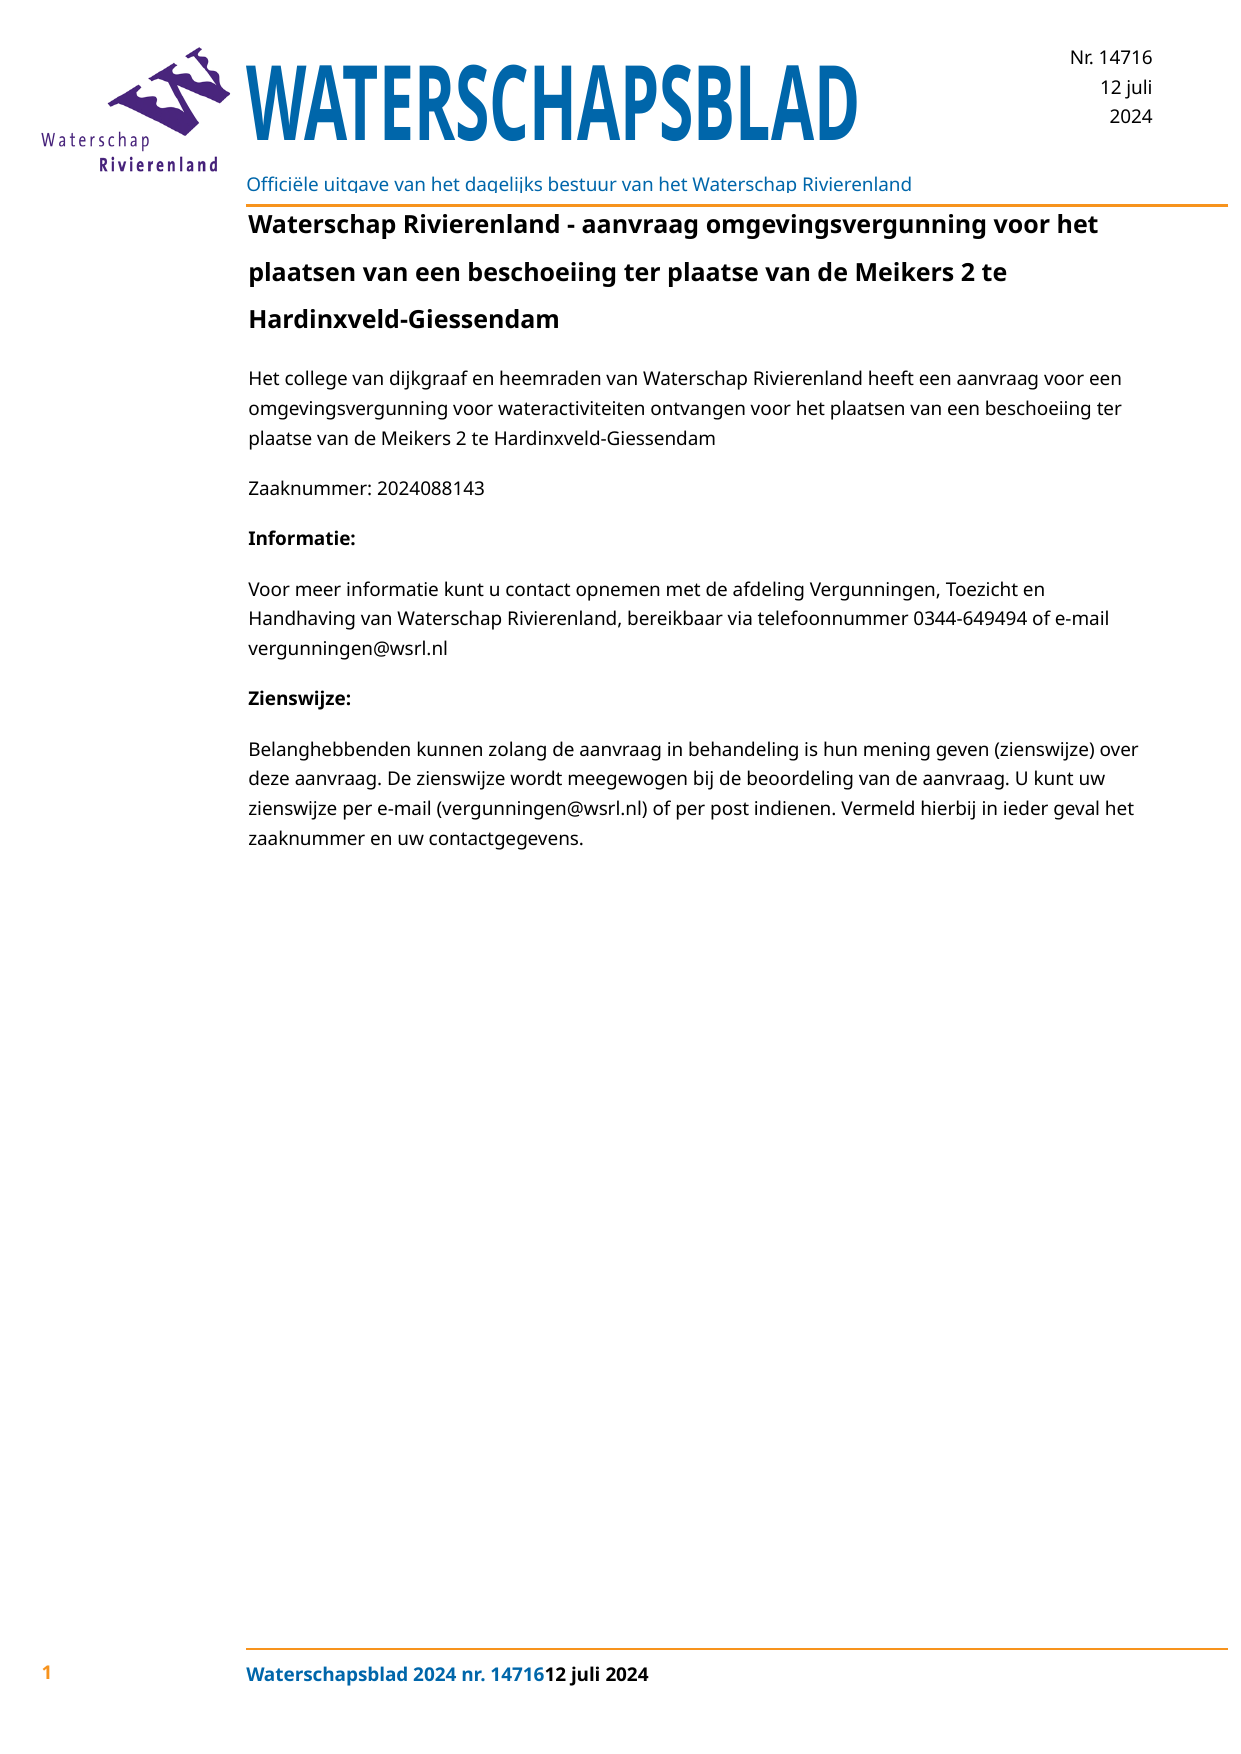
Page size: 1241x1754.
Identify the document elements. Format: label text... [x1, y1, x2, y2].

text Zienswijze: [248, 686, 1152, 711]
text Informatie: [248, 526, 1152, 551]
text Voor meer informatie kunt u contact opnemen met de afdeling Vergunningen, Toezicht en Handhaving van Waterschap Rivierenland, bereikbaar via telefoonnummer 0344-649494 of e-mail vergunningen@wsrl.nl [248, 576, 1152, 661]
text Waterschap Rivierenland - aanvraag omgevingsvergunning voor het plaatsen van een beschoeiing ter plaatse van de Meikers 2 te Hardinxveld-Giessendam [248, 207, 1152, 336]
text Het college van dijkgraaf en heemraden van Waterschap Rivierenland heeft een aanvraag voor een omgevingsvergunning voor wateractiviteiten ontvangen voor het plaatsen van een beschoeiing ter plaatse van de Meikers 2 te Hardinxveld-Giessendam [248, 366, 1152, 450]
picture [41, 47, 231, 172]
text Zaaknummer: 2024088143 [248, 475, 1152, 501]
text Belanghebbenden kunnen zolang de aanvraag in behandeling is hun mening geven (zienswijze) over deze aanvraag. De zienswijze wordt meegewogen bij de beoordeling van de aanvraag. U kunt uw zienswijze per e-mail (vergunningen@wsrl.nl) of per post indienen. Vermeld hierbij in ieder geval het zaaknummer en uw contactgegevens. [248, 736, 1152, 850]
